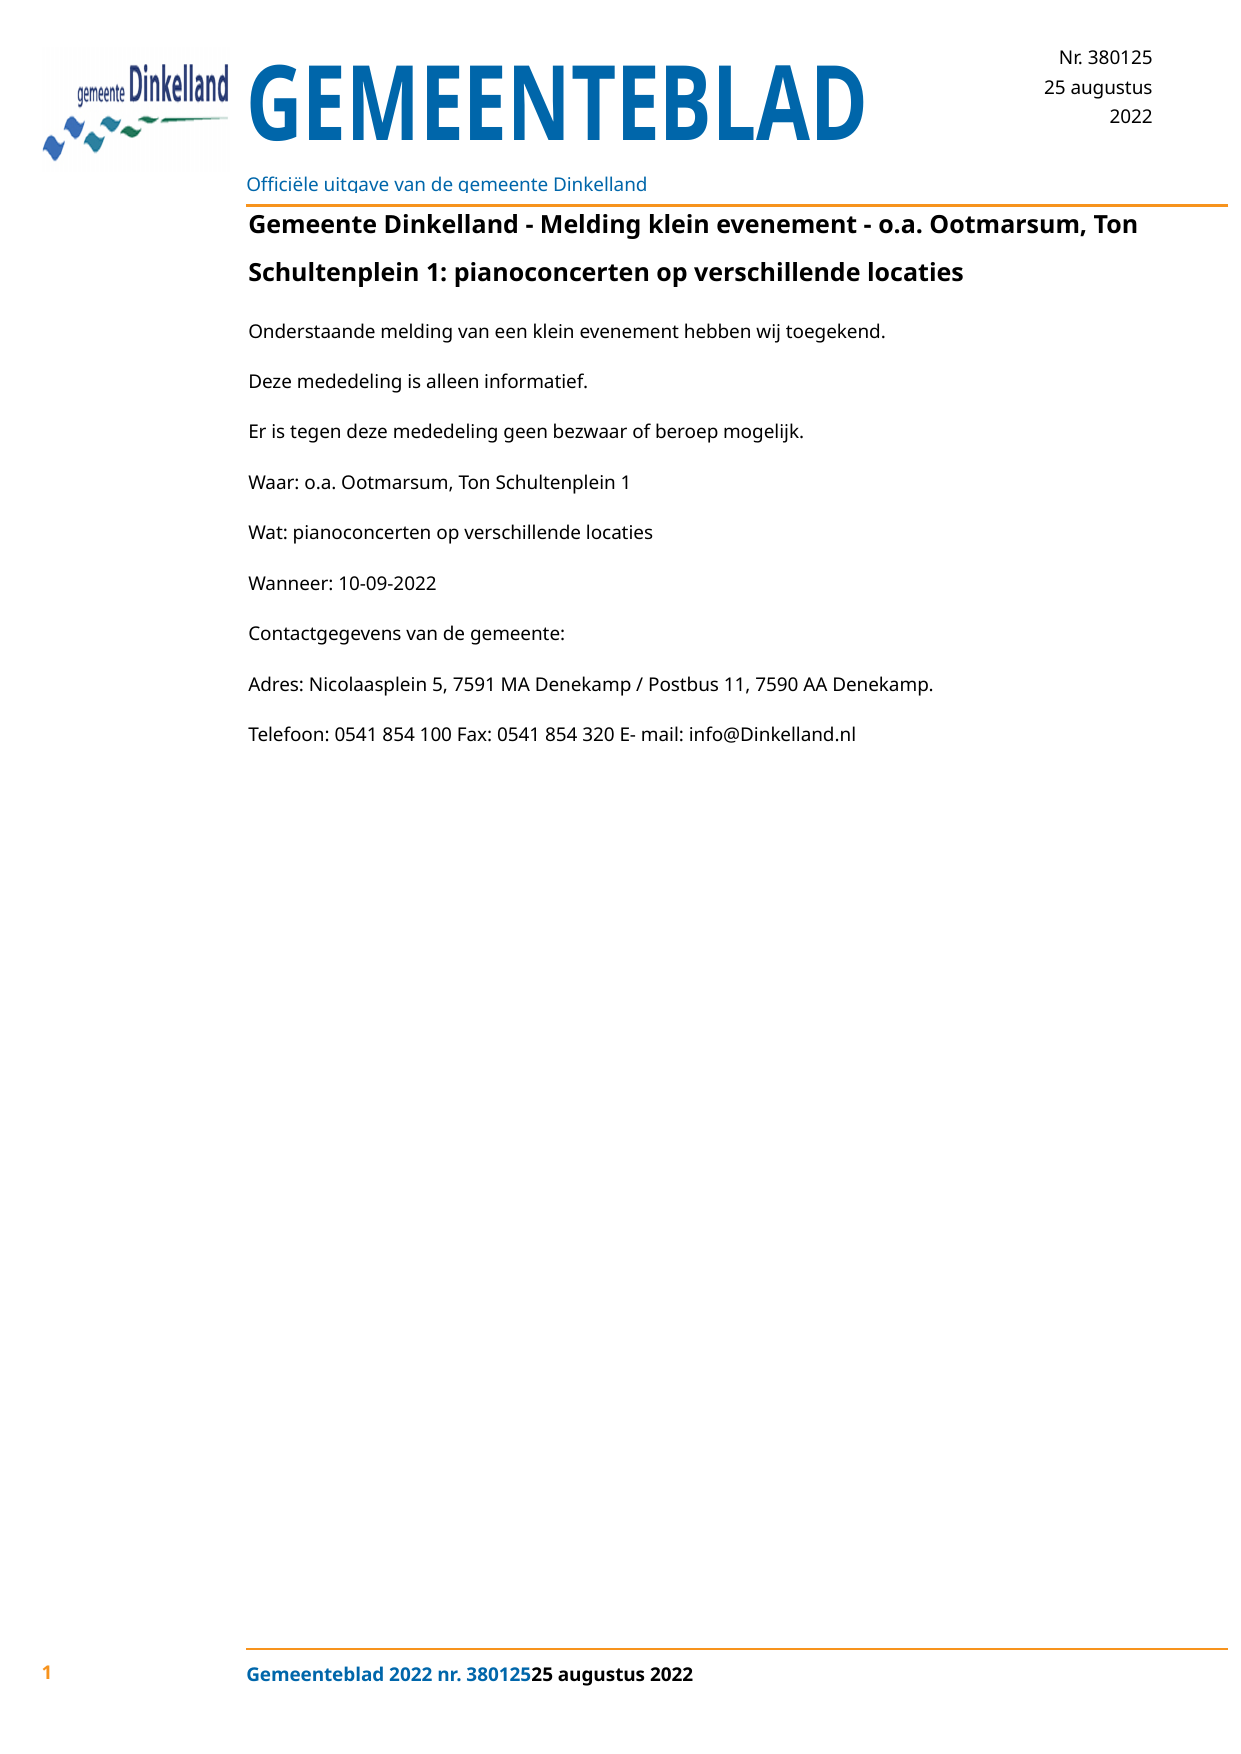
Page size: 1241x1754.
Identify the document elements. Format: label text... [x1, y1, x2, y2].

text Onderstaande melding van een klein evenement hebben wij toegekend. [248, 318, 1152, 344]
text Gemeente Dinkelland - Melding klein evenement - o.a. Ootmarsum, Ton Schultenplein 1: pianoconcerten op verschillende locaties [248, 207, 1152, 288]
picture [41, 47, 231, 172]
text Er is tegen deze mededeling geen bezwaar of beroep mogelijk. [248, 419, 1152, 444]
text Wanneer: 10-09-2022 [248, 570, 1152, 596]
text Telefoon: 0541 854 100 Fax: 0541 854 320 E- mail: info@Dinkelland.nl [248, 721, 1152, 747]
text Contactgegevens van de gemeente: [248, 620, 1152, 646]
text Waar: o.a. Ootmarsum, Ton Schultenplein 1 [248, 469, 1152, 495]
text Adres: Nicolaasplein 5, 7591 MA Denekamp / Postbus 11, 7590 AA Denekamp. [248, 671, 1152, 697]
text Deze mededeling is alleen informatief. [248, 368, 1152, 394]
text Wat: pianoconcerten op verschillende locaties [248, 519, 1152, 545]
